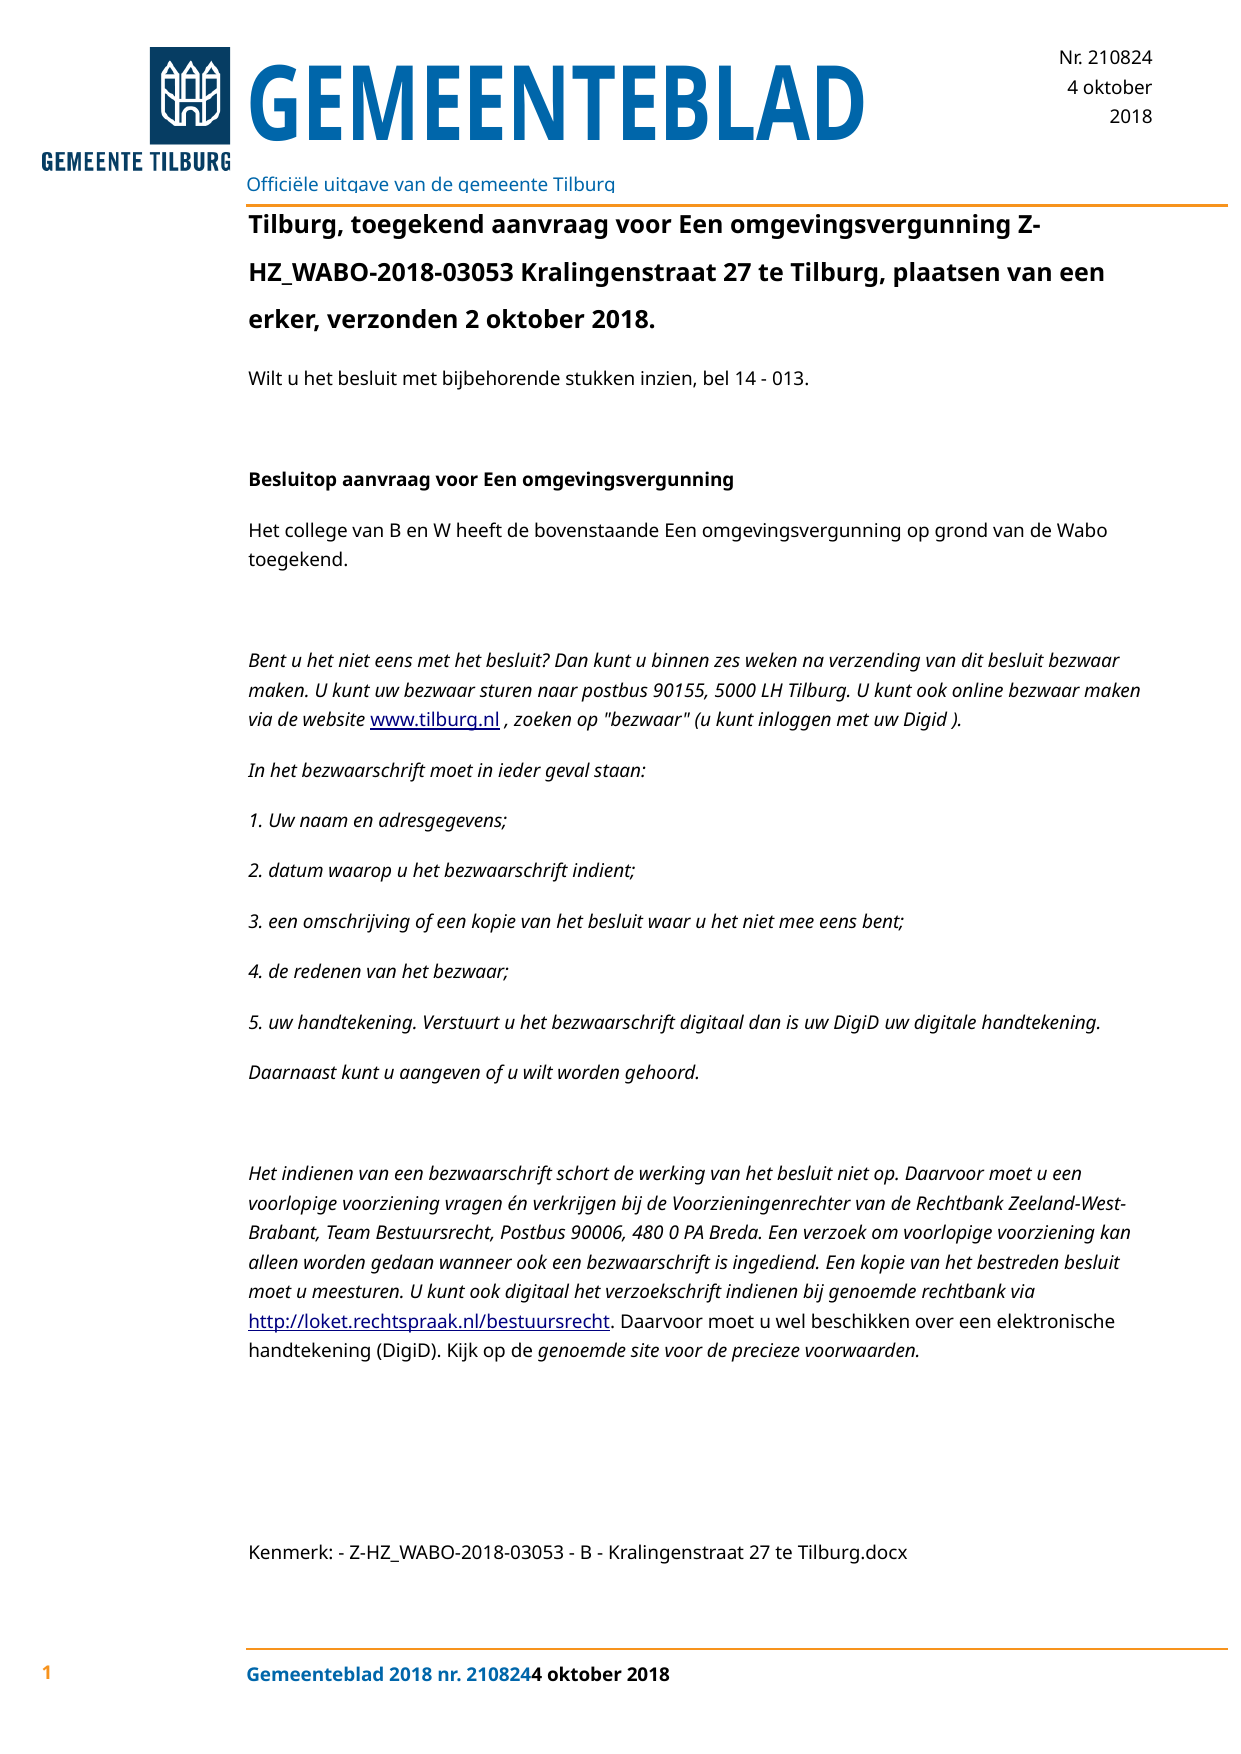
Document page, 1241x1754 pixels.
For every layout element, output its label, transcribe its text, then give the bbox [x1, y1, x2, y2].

text 2. datum waarop u het bezwaarschrift indient; [248, 858, 1152, 883]
text 1. Uw naam en adresgegevens; [248, 807, 1152, 833]
text 3. een omschrijving of een kopie van het besluit waar u het niet mee eens bent; [248, 908, 1152, 934]
text Tilburg, toegekend aanvraag voor Een omgevingsvergunning Z-HZ_WABO-2018-03053 Kralingenstraat 27 te Tilburg, plaatsen van een erker, verzonden 2 oktober 2018. [248, 207, 1152, 336]
text Het indienen van een bezwaarschrift schort de werking van het besluit niet op. Daarvoor moet u een voorlopige voorziening vragen én verkrijgen bij de Voorzieningenrechter van de Rechtbank Zeeland-West-Brabant, Team Bestuursrecht, Postbus 90006, 480 0 PA Breda. Een verzoek om voorlopige voorziening kan alleen worden gedaan wanneer ook een bezwaarschrift is ingediend. Een kopie van het bestreden besluit moet u meesturen. U kunt ook digitaal het verzoekschrift indienen bij genoemde rechtbank via http://loket.rechtspraak.nl/bestuursrecht. Daarvoor moet u wel beschikken over een elektronische handtekening (DigiD). Kijk op de genoemde site voor de precieze voorwaarden. [248, 1160, 1152, 1363]
text Wilt u het besluit met bijbehorende stukken inzien, bel 14 - 013. [248, 366, 1152, 391]
text 5. uw handtekening. Verstuurt u het bezwaarschrift digitaal dan is uw DigiD uw digitale handtekening. [248, 1009, 1152, 1034]
text Besluitop aanvraag voor Een omgevingsvergunning [248, 466, 1152, 492]
text Bent u het niet eens met het besluit? Dan kunt u binnen zes weken na verzending van dit besluit bezwaar maken. U kunt uw bezwaar sturen naar postbus 90155, 5000 LH Tilburg. U kunt ook online bezwaar maken via de website www.tilburg.nl , zoeken op "bezwaar" (u kunt inloggen met uw Digid ). [248, 647, 1152, 732]
text Daarnaast kunt u aangeven of u wilt worden gehoord. [248, 1059, 1152, 1085]
text 4. de redenen van het bezwaar; [248, 958, 1152, 984]
text Het college van B en W heeft de bovenstaande Een omgevingsvergunning op grond van de Wabo toegekend. [248, 517, 1152, 572]
text Kenmerk: - Z-HZ_WABO-2018-03053 - B - Kralingenstraat 27 te Tilburg.docx [248, 1539, 1152, 1565]
text In het bezwaarschrift moet in ieder geval staan: [248, 757, 1152, 782]
picture [41, 47, 231, 172]
